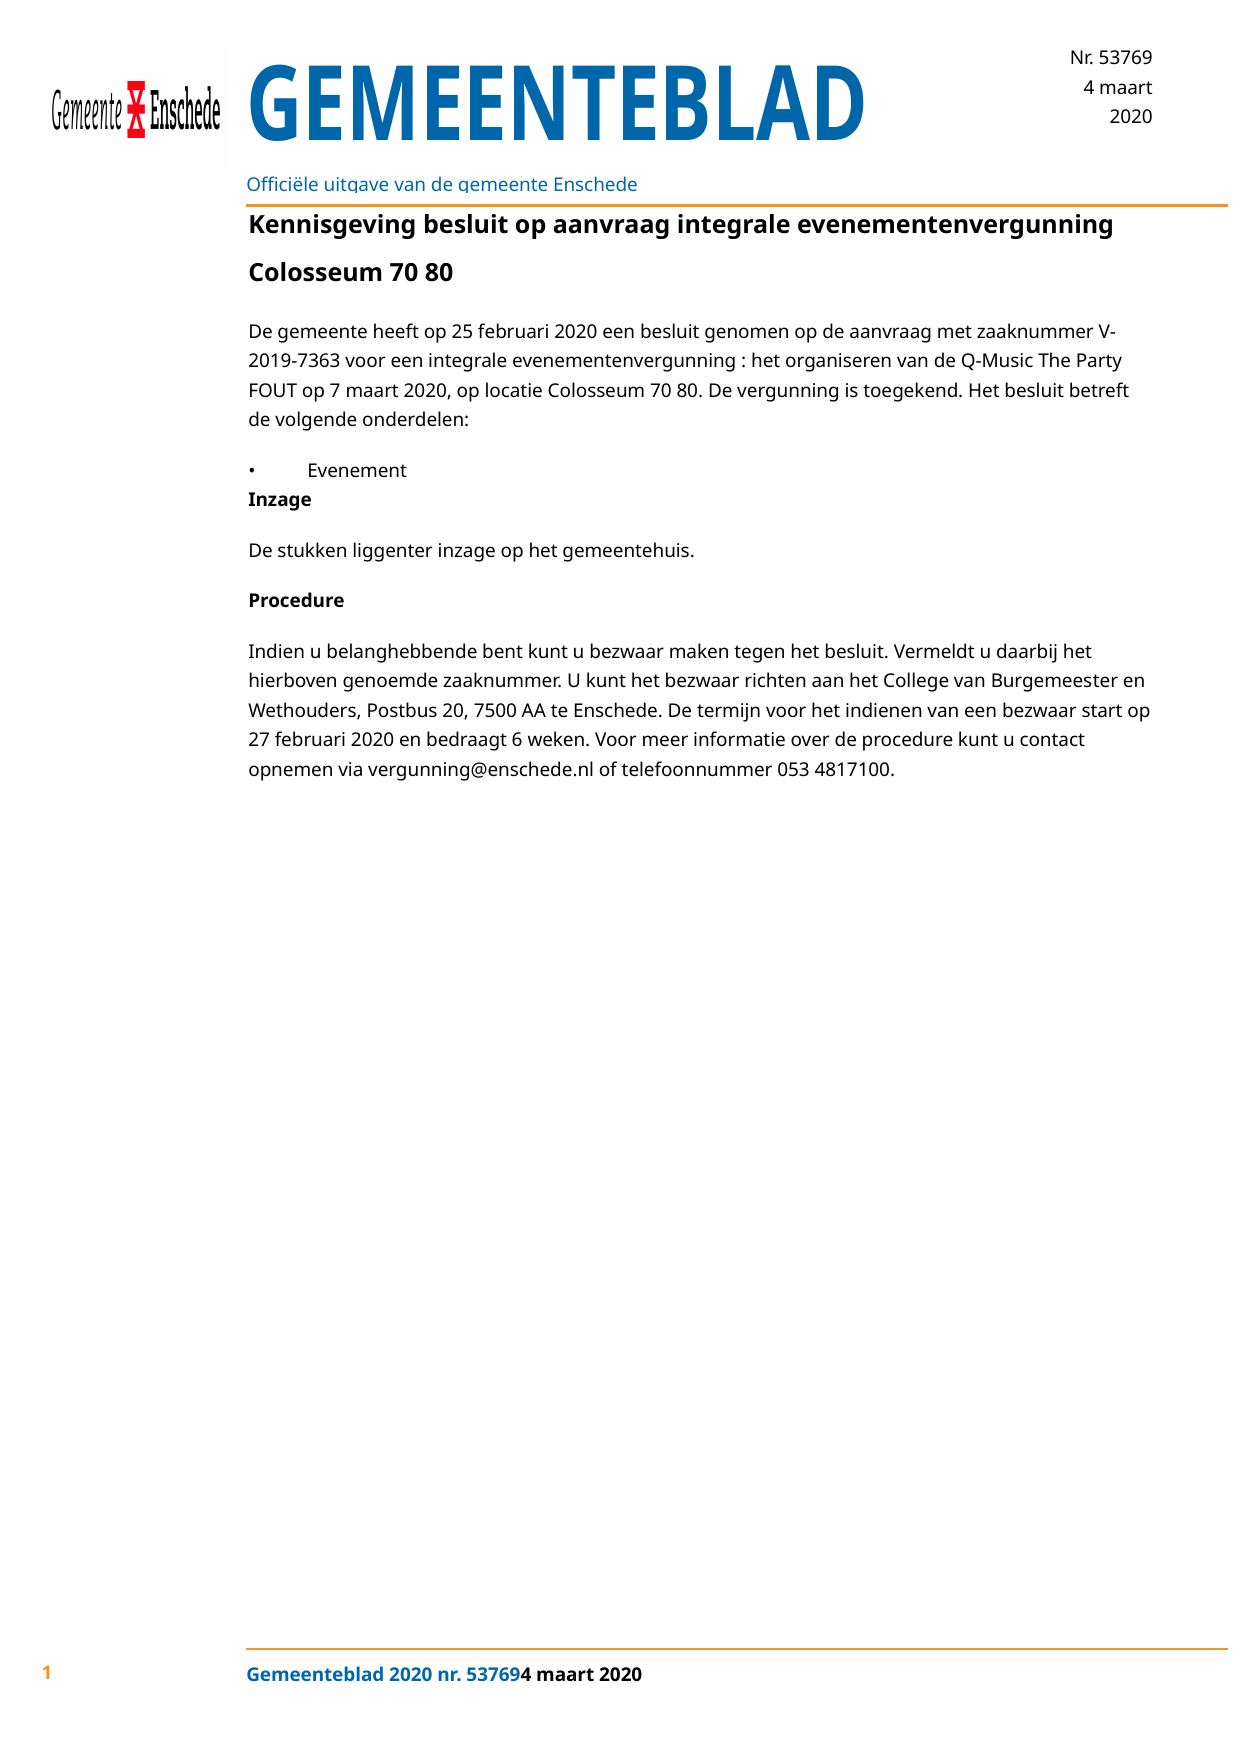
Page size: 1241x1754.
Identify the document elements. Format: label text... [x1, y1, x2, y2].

text Indien u belanghebbende bent kunt u bezwaar maken tegen het besluit. Vermeldt u daarbij het hierboven genoemde zaaknummer. U kunt het bezwaar richten aan het College van Burgemees­ter en Wethouders, Postbus 20, 7500 AA te Enschede. De termijn voor het indienen van een bezwaar start op 27 februari 2020 en bedraagt 6 weken. Voor meer informatie over de procedure kunt u contact opnemen via vergunning@enschede.nl of telefoonnummer 053 4817100. [248, 638, 1152, 782]
list Evenement [248, 457, 1152, 483]
picture [41, 47, 231, 172]
text Inzage [248, 487, 1152, 512]
text Procedure [248, 587, 1152, 613]
text De gemeente heeft op 25 februari 2020 een besluit genomen op de aanvraag met zaaknummer V-2019-7363 voor een integrale evenementenvergunning : het organiseren van de Q-Music The Party FOUT op 7 maart 2020, op locatie Colosseum 70 80. De vergunning is toegekend. Het besluit betreft de volgende onderdelen: [248, 318, 1152, 432]
text De stukken liggenter inzage op het gemeentehuis. [248, 537, 1152, 563]
text Kennisgeving besluit op aanvraag integrale evenementenvergunning Colosseum 70 80 [248, 207, 1152, 288]
